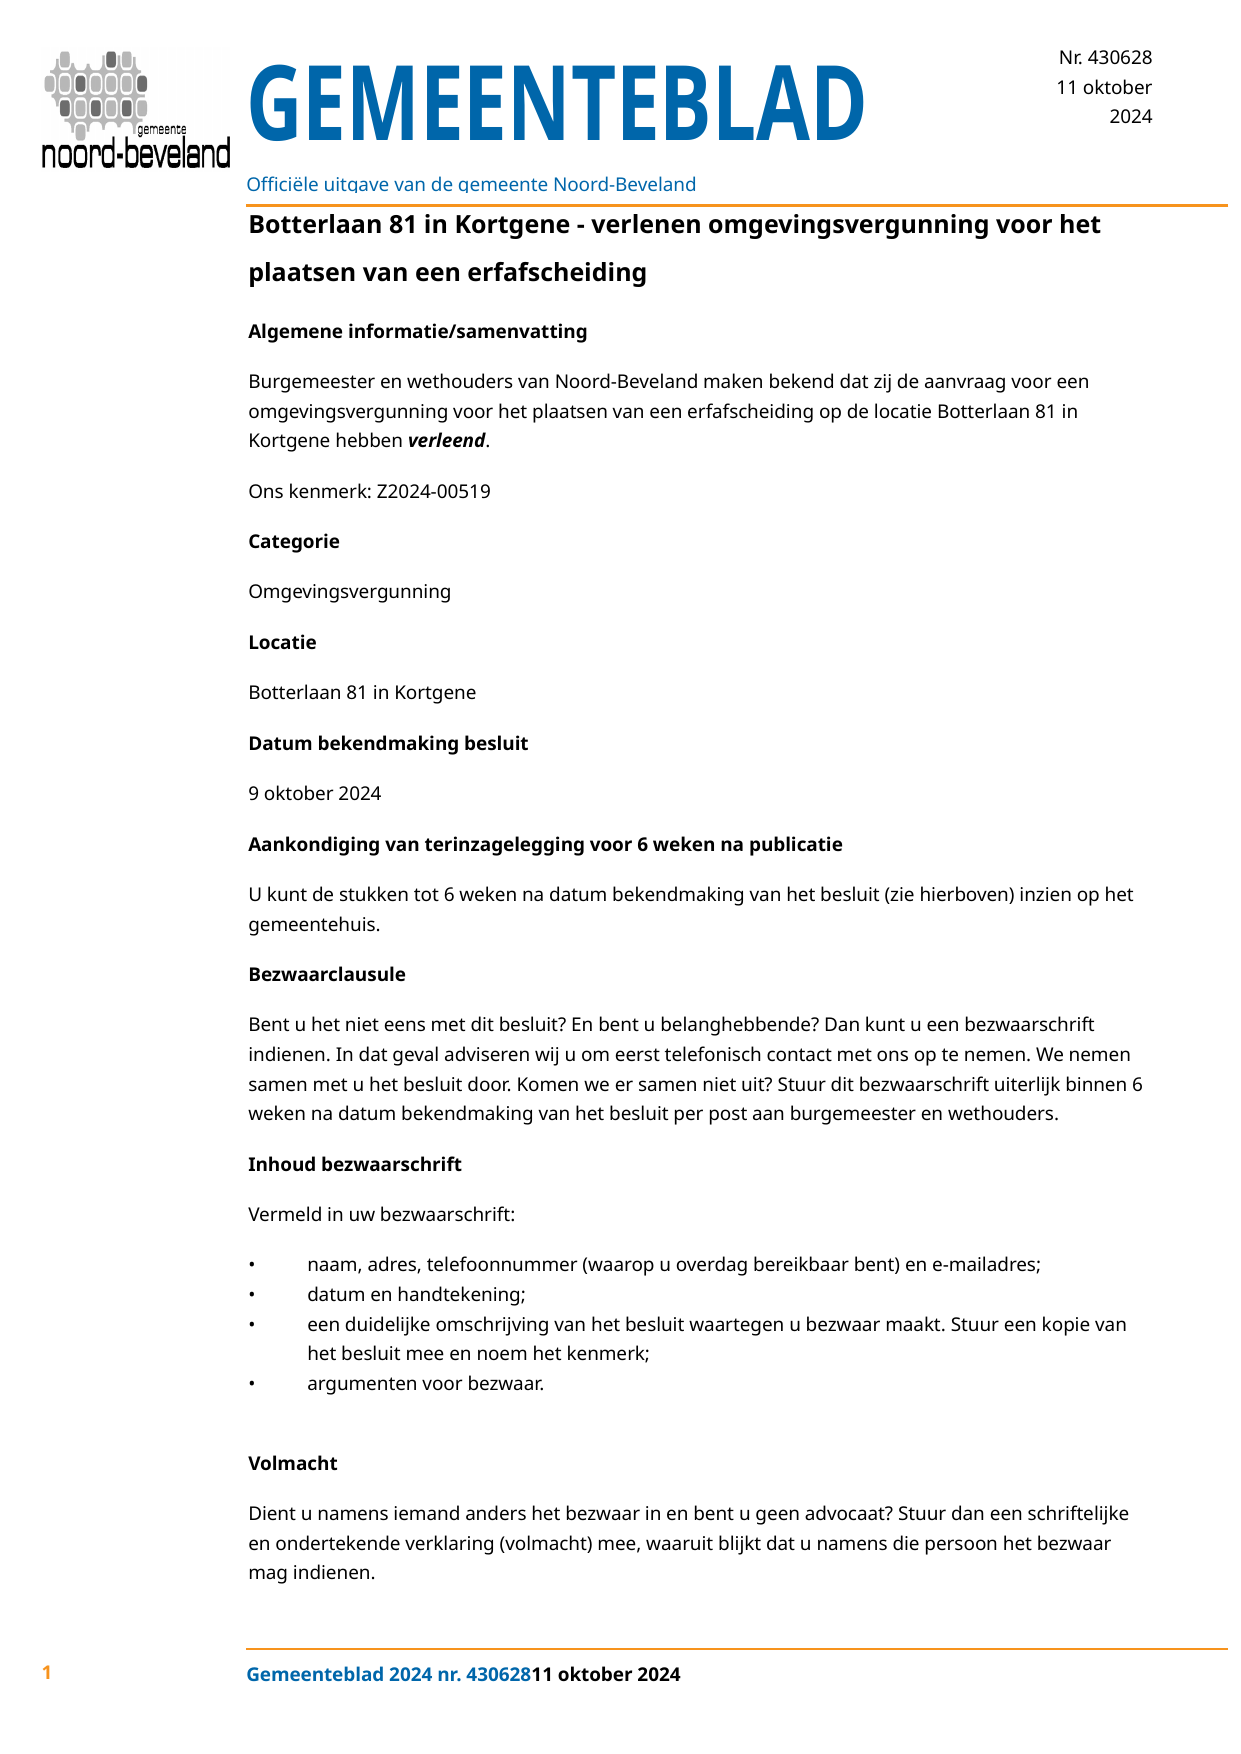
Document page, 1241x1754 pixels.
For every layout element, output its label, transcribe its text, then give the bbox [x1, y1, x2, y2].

text Algemene informatie/samenvatting [248, 318, 1152, 344]
text Locatie [248, 629, 1152, 655]
text Botterlaan 81 in Kortgene - verlenen omgevingsvergunning voor het plaatsen van een erfafscheiding [248, 207, 1152, 288]
text Aankondiging van terinzagelegging voor 6 weken na publicatie [248, 831, 1152, 857]
text Omgevingsvergunning [248, 579, 1152, 604]
list datum en handtekening; [248, 1281, 1152, 1307]
list argumenten voor bezwaar. [248, 1370, 1152, 1396]
text 9 oktober 2024 [248, 780, 1152, 806]
text Datum bekendmaking besluit [248, 730, 1152, 756]
text Vermeld in uw bezwaarschrift: [248, 1201, 1152, 1227]
picture [41, 47, 231, 172]
text Dient u namens iemand anders het bezwaar in en bent u geen advocaat? Stuur dan een schriftelijke en ondertekende verklaring (volmacht) mee, waaruit blijkt dat u namens die persoon het bezwaar mag indienen. [248, 1500, 1152, 1585]
text U kunt de stukken tot 6 weken na datum bekendmaking van het besluit (zie hierboven) inzien op het gemeentehuis. [248, 881, 1152, 937]
text Volmacht [248, 1450, 1152, 1476]
text Botterlaan 81 in Kortgene [248, 679, 1152, 705]
text Burgemeester en wethouders van Noord-Beveland maken bekend dat zij de aanvraag voor een omgevingsvergunning voor het plaatsen van een erfafscheiding op de locatie Botterlaan 81 in Kortgene hebben verleend. [248, 368, 1152, 453]
text Bent u het niet eens met dit besluit? En bent u belanghebbende? Dan kunt u een bezwaarschrift indienen. In dat geval adviseren wij u om eerst telefonisch contact met ons op te nemen. We nemen samen met u het besluit door. Komen we er samen niet uit? Stuur dit bezwaarschrift uiterlijk binnen 6 weken na datum bekendmaking van het besluit per post aan burgemeester en wethouders. [248, 1012, 1152, 1126]
text Categorie [248, 528, 1152, 554]
text Ons kenmerk: Z2024-00519 [248, 478, 1152, 504]
list naam, adres, telefoonnummer (waarop u overdag bereikbaar bent) en e-mailadres; [248, 1252, 1152, 1277]
list een duidelijke omschrijving van het besluit waartegen u bezwaar maakt. Stuur een kopie van het besluit mee en noem het kenmerk; [248, 1311, 1152, 1366]
text Inhoud bezwaarschrift [248, 1151, 1152, 1177]
text Bezwaarclausule [248, 961, 1152, 987]
